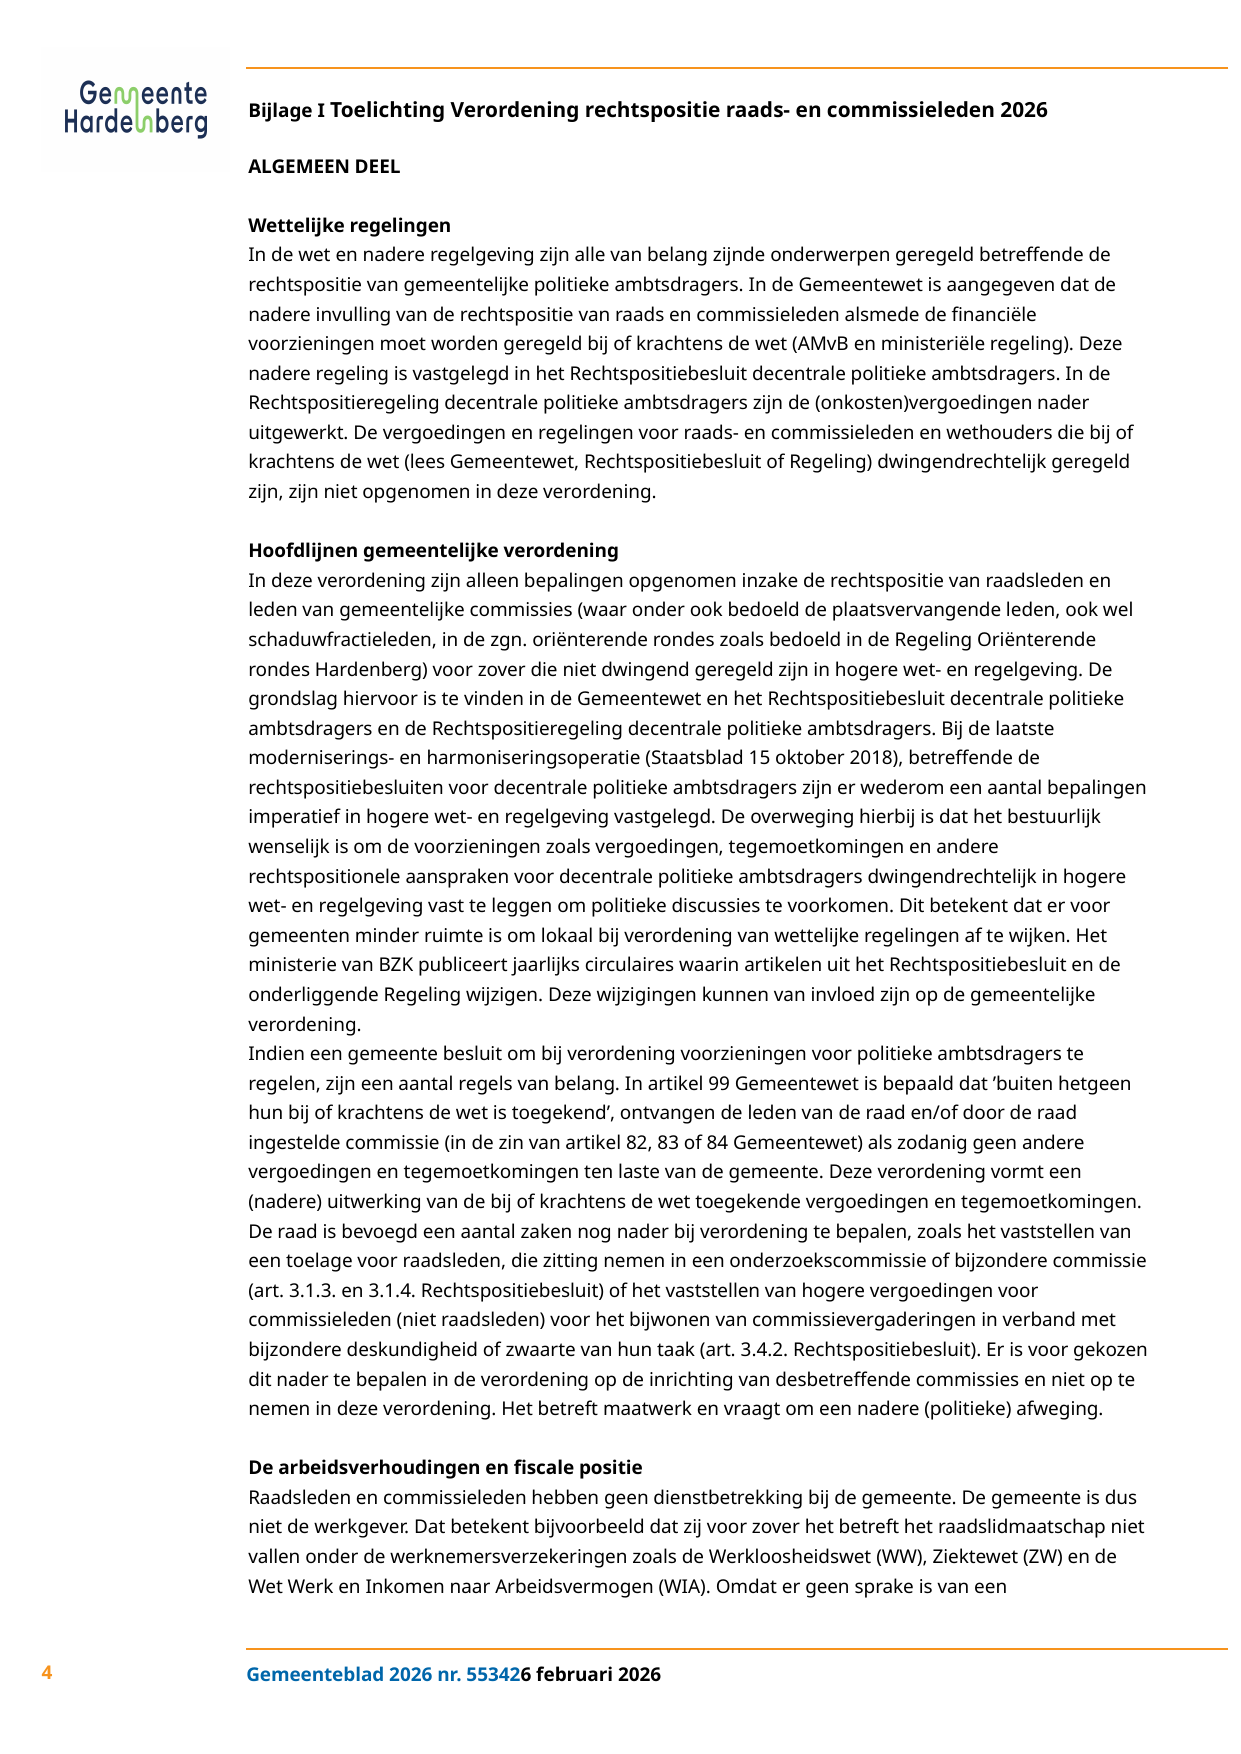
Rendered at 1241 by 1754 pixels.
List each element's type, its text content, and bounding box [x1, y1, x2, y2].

text Indien een gemeente besluit om bij verordening voorzieningen voor politieke ambtsdragers te regelen, zijn een aantal regels van belang. In artikel 99 Gemeentewet is bepaald dat ’buiten hetgeen hun bij of krachtens de wet is toegekend’, ontvangen de leden van de raad en/of door de raad ingestelde commissie (in de zin van artikel 82, 83 of 84 Gemeentewet) als zodanig geen andere vergoedingen en tegemoetkomingen ten laste van de gemeente. Deze verordening vormt een (nadere) uitwerking van de bij of krachtens de wet toegekende vergoedingen en tegemoetkomingen. [248, 1040, 1152, 1214]
text In deze verordening zijn alleen bepalingen opgenomen inzake de rechtspositie van raadsleden en leden van gemeentelijke commissies (waar onder ook bedoeld de plaatsvervangende leden, ook wel schaduwfractieleden, in de zgn. oriënterende rondes zoals bedoeld in de Regeling Oriënterende rondes Hardenberg) voor zover die niet dwingend geregeld zijn in hogere wet- en regelgeving. De grondslag hiervoor is te vinden in de Gemeentewet en het Rechtspositiebesluit decentrale politieke ambtsdragers en de Rechtspositieregeling decentrale politieke ambtsdragers. Bij de laatste moderniserings- en harmoniseringsoperatie (Staatsblad 15 oktober 2018), betreffende de rechtspositiebesluiten voor decentrale politieke ambtsdragers zijn er wederom een aantal bepalingen imperatief in hogere wet- en regelgeving vastgelegd. De overweging hierbij is dat het bestuurlijk wenselijk is om de voorzieningen zoals vergoedingen, tegemoetkomingen en andere rechtspositionele aanspraken voor decentrale politieke ambtsdragers dwingendrechtelijk in hogere wet- en regelgeving vast te leggen om politieke discussies te voorkomen. Dit betekent dat er voor gemeenten minder ruimte is om lokaal bij verordening van wettelijke regelingen af te wijken. Het ministerie van BZK publiceert jaarlijks circulaires waarin artikelen uit het Rechtspositiebesluit en de onderliggende Regeling wijzigen. Deze wijzigingen kunnen van invloed zijn op de gemeentelijke verordening. [248, 567, 1152, 1037]
text ALGEMEEN DEEL [248, 153, 1152, 179]
text De arbeidsverhoudingen en fiscale positie [248, 1454, 1152, 1480]
text Raadsleden en commissieleden hebben geen dienstbetrekking bij de gemeente. De gemeente is dus niet de werkgever. Dat betekent bijvoorbeeld dat zij voor zover het betreft het raadslidmaatschap niet vallen onder de werknemersverzekeringen zoals de Werkloosheidswet (WW), Ziektewet (ZW) en de Wet Werk en Inkomen naar Arbeidsvermogen (WIA). Omdat er geen sprake is van een [248, 1484, 1152, 1599]
text Hoofdlijnen gemeentelijke verordening [248, 537, 1152, 563]
text De raad is bevoegd een aantal zaken nog nader bij verordening te bepalen, zoals het vaststellen van een toelage voor raadsleden, die zitting nemen in een onderzoekscommissie of bijzondere commissie (art. 3.1.3. en 3.1.4. Rechtspositiebesluit) of het vaststellen van hogere vergoedingen voor commissieleden (niet raadsleden) voor het bijwonen van commissievergaderingen in verband met bijzondere deskundigheid of zwaarte van hun taak (art. 3.4.2. Rechtspositiebesluit). Er is voor gekozen dit nader te bepalen in de verordening op de inrichting van desbetreffende commissies en niet op te nemen in deze verordening. Het betreft maatwerk en vraagt om een nadere (politieke) afweging. [248, 1218, 1152, 1421]
text In de wet en nadere regelgeving zijn alle van belang zijnde onderwerpen geregeld betreffende de rechtspositie van gemeentelijke politieke ambtsdragers. In de Gemeentewet is aangegeven dat de nadere invulling van de rechtspositie van raads en commissieleden alsmede de financiële voorzieningen moet worden geregeld bij of krachtens de wet (AMvB en ministeriële regeling). Deze nadere regeling is vastgelegd in het Rechtspositiebesluit decentrale politieke ambtsdragers. In de Rechtspositieregeling decentrale politieke ambtsdragers zijn de (onkosten)vergoedingen nader uitgewerkt. De vergoedingen en regelingen voor raads- en commissieleden en wethouders die bij of krachtens de wet (lees Gemeentewet, Rechtspositiebesluit of Regeling) dwingendrechtelijk geregeld zijn, zijn niet opgenomen in deze verordening. [248, 242, 1152, 504]
text Bijlage I Toelichting Verordening rechtspositie raads- en commissieleden 2026 [248, 95, 1152, 123]
picture [41, 47, 231, 172]
text Wettelijke regelingen [248, 212, 1152, 238]
